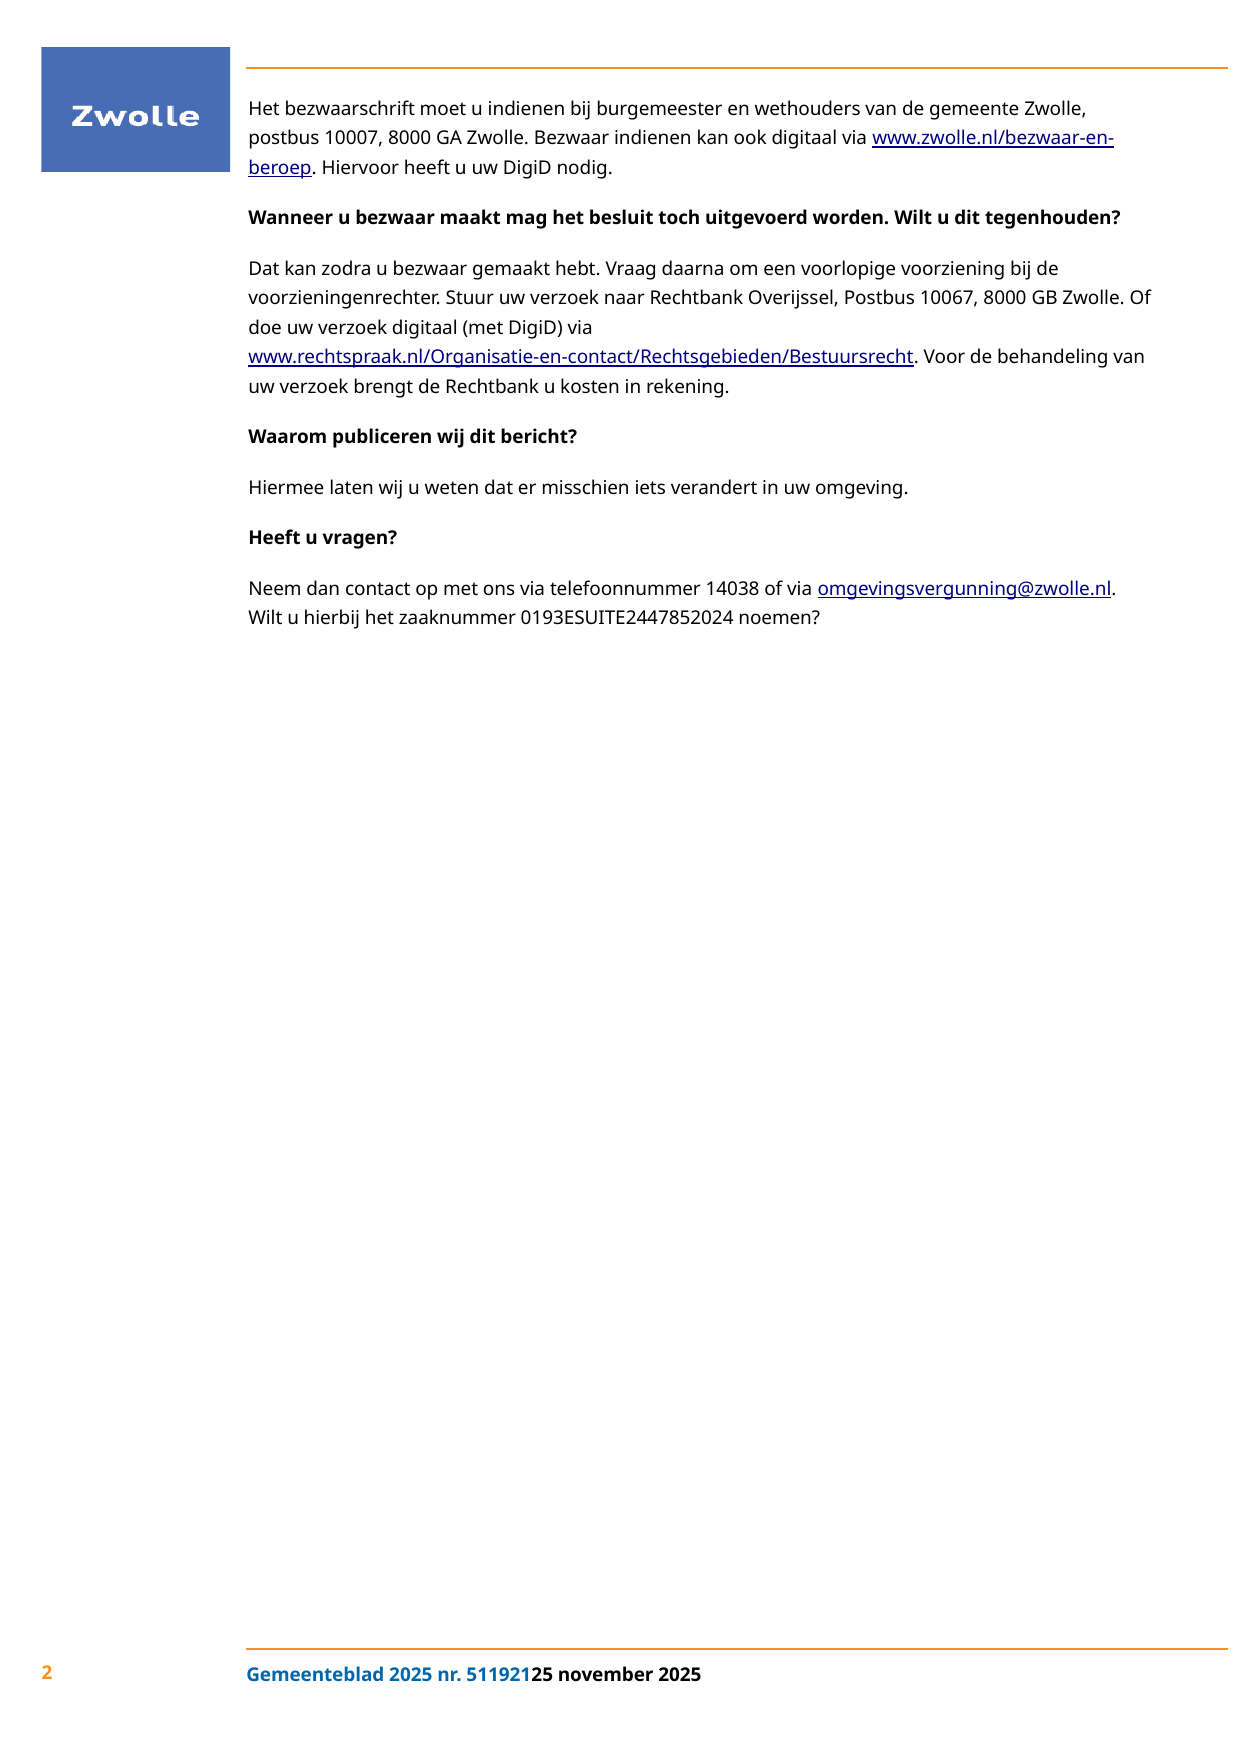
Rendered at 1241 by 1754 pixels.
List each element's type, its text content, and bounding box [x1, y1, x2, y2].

text Neem dan contact op met ons via telefoonnummer 14038 of via omgevingsvergunning@zwolle.nl. Wilt u hierbij het zaaknummer 0193ESUITE2447852024 noemen? [248, 575, 1152, 630]
text Hiermee laten wij u weten dat er misschien iets verandert in uw omgeving. [248, 474, 1152, 500]
text Het bezwaarschrift moet u indienen bij burgemeester en wethouders van de gemeente Zwolle, postbus 10007, 8000 GA Zwolle. Bezwaar indienen kan ook digitaal via www.zwolle.nl/bezwaar-en-beroep. Hiervoor heeft u uw DigiD nodig. [248, 95, 1152, 180]
text Dat kan zodra u bezwaar gemaakt hebt. Vraag daarna om een voorlopige voorziening bij de voorzieningenrechter. Stuur uw verzoek naar Rechtbank Overijssel, Postbus 10067, 8000 GB Zwolle. Of doe uw verzoek digitaal (met DigiD) via www.rechtspraak.nl/Organisatie-en-contact/Rechtsgebieden/Bestuursrecht. Voor de behandeling van uw verzoek brengt de Rechtbank u kosten in rekening. [248, 255, 1152, 399]
picture [41, 47, 231, 172]
text Wanneer u bezwaar maakt mag het besluit toch uitgevoerd worden. Wilt u dit tegenhouden? [248, 204, 1152, 230]
text Heeft u vragen? [248, 524, 1152, 550]
text Waarom publiceren wij dit bericht? [248, 423, 1152, 449]
